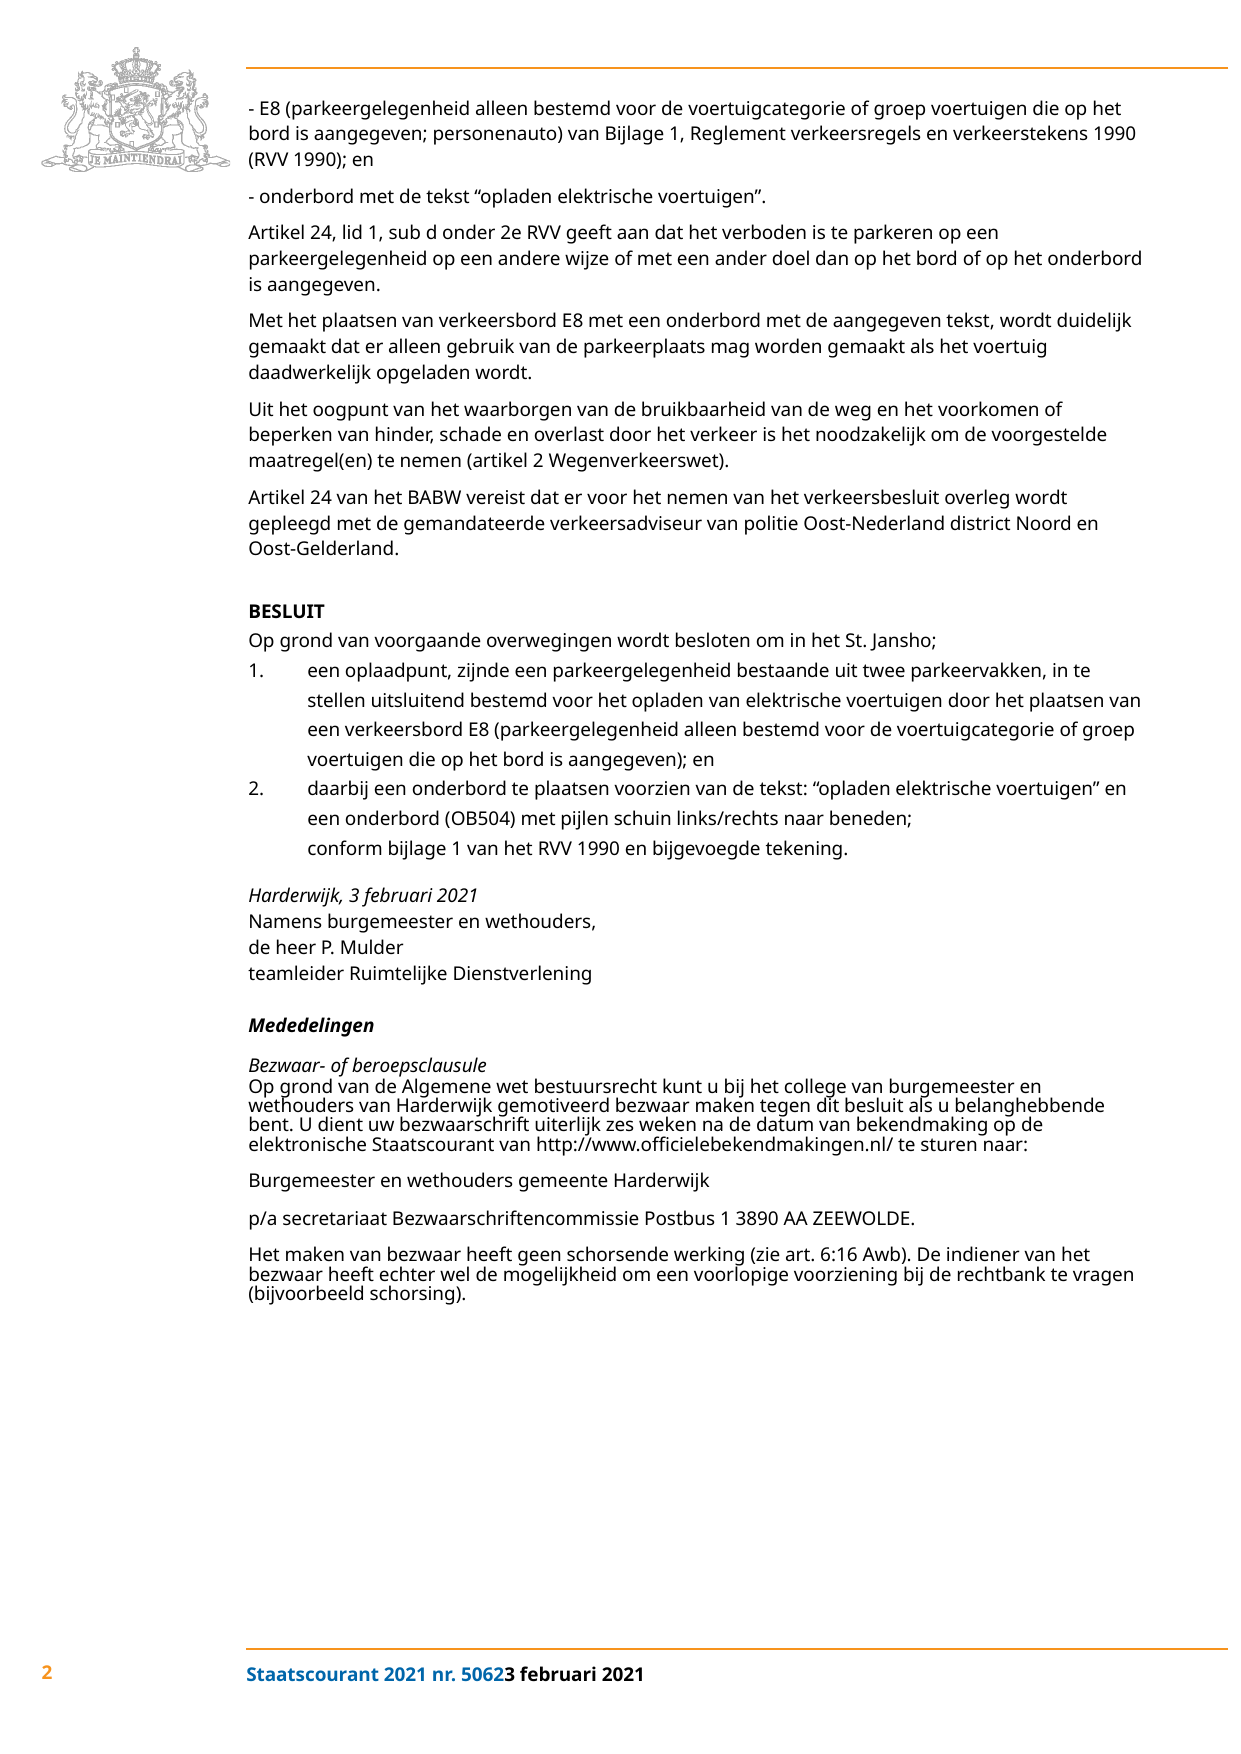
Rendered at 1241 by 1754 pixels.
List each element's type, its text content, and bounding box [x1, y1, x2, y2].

text Artikel 24 van het BABW vereist dat er voor het nemen van het verkeersbesluit overleg wordt gepleegd met de gemandateerde verkeersadviseur van politie Oost-Nederland district Noord en Oost-Gelderland. [248, 484, 1152, 561]
text Bezwaar- of beroepsclausule [248, 1052, 1152, 1078]
text p/a secretariaat Bezwaarschriftencommissie Postbus 1 3890 AA ZEEWOLDE. [248, 1209, 1152, 1229]
text Op grond van voorgaande overwegingen wordt besloten om in het St. Jansho; [248, 628, 1152, 653]
text BESLUIT [248, 598, 1152, 624]
list een oplaadpunt, zijnde een parkeergelegenheid bestaande uit twee parkeervakken, in te stellen uitsluitend bestemd voor het opladen van elektrische voertuigen door het plaatsen van een verkeersbord E8 (parkeergelegenheid alleen bestemd voor de voertuigcategorie of groep voertuigen die op het bord is aangegeven); en [248, 657, 1152, 772]
list conform bijlage 1 van het RVV 1990 en bijgevoegde tekening. [248, 835, 1152, 861]
picture [41, 47, 231, 172]
text Mededelingen [248, 1013, 1152, 1038]
text Uit het oogpunt van het waarborgen van de bruikbaarheid van de weg en het voorkomen of beperken van hinder, schade en overlast door het verkeer is het noodzakelijk om de voorgestelde maatregel(en) te nemen (artikel 2 Wegenverkeerswet). [248, 396, 1152, 473]
text Op grond van de Algemene wet bestuursrecht kunt u bij het college van burgemeester en wethouders van Harderwijk gemotiveerd bezwaar maken tegen dit besluit als u belanghebbende bent. U dient uw bezwaarschrift uiterlijk zes weken na de datum van bekendmaking op de elektronische Staatscourant van http://www.officielebekendmakingen.nl/ te sturen naar: [248, 1078, 1152, 1155]
text Burgemeester en wethouders gemeente Harderwijk [248, 1172, 1152, 1192]
text - E8 (parkeergelegenheid alleen bestemd voor de voertuigcategorie of groep voertuigen die op het bord is aangegeven; personenauto) van Bijlage 1, Reglement verkeersregels en verkeerstekens 1990 (RVV 1990); en [248, 95, 1152, 172]
text Het maken van bezwaar heeft geen schorsende werking (zie art. 6:16 Awb). De indiener van het bezwaar heeft echter wel de mogelijkheid om een voorlopige voorziening bij de rechtbank te vragen (bijvoorbeeld schorsing). [248, 1246, 1152, 1304]
text teamleider Ruimtelijke Dienstverlening [248, 960, 1152, 986]
text - onderbord met de tekst “opladen elektrische voertuigen”. [248, 183, 1152, 209]
text Harderwijk, 3 februari 2021 [248, 883, 1152, 908]
text Artikel 24, lid 1, sub d onder 2e RVV geeft aan dat het verboden is te parkeren op een parkeergelegenheid op een andere wijze of met een ander doel dan op het bord of op het onderbord is aangegeven. [248, 219, 1152, 297]
text Met het plaatsen van verkeersbord E8 met een onderbord met de aangegeven tekst, wordt duidelijk gemaakt dat er alleen gebruik van de parkeerplaats mag worden gemaakt als het voertuig daadwerkelijk opgeladen wordt. [248, 308, 1152, 385]
list daarbij een onderbord te plaatsen voorzien van de tekst: “opladen elektrische voertuigen” en een onderbord (OB504) met pijlen schuin links/rechts naar beneden; [248, 776, 1152, 831]
text de heer P. Mulder [248, 934, 1152, 960]
text Namens burgemeester en wethouders, [248, 908, 1152, 934]
